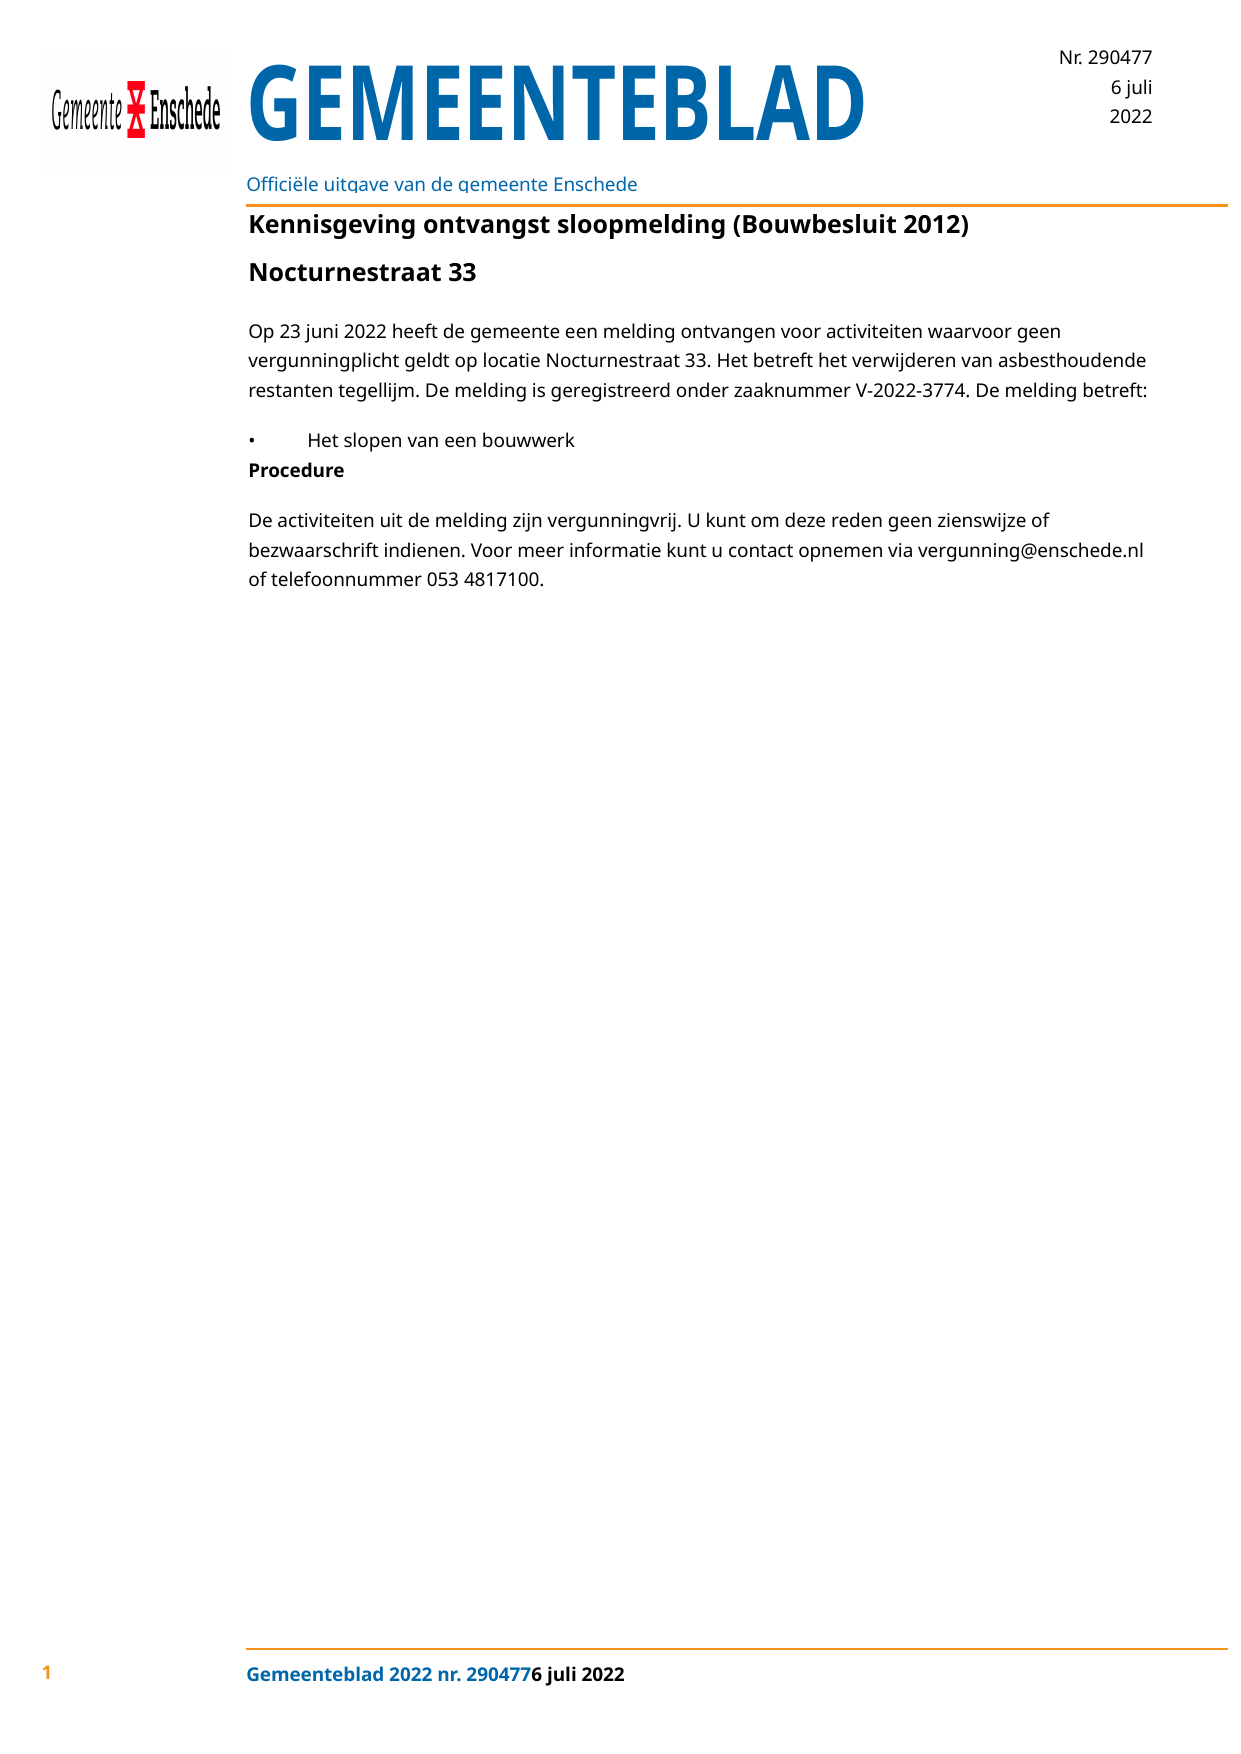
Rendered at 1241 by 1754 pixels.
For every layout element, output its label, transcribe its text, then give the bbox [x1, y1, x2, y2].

text Procedure [248, 457, 1152, 483]
picture [41, 47, 231, 172]
list Het slopen van een bouwwerk [248, 427, 1152, 453]
text Kennisgeving ontvangst sloopmelding (Bouwbesluit 2012) Nocturnestraat 33 [248, 207, 1152, 288]
text Op 23 juni 2022 heeft de gemeente een melding ontvangen voor activiteiten waarvoor geen vergunningplicht geldt op locatie Nocturnestraat 33. Het betreft het verwijderen van asbesthoudende restanten tegellijm. De melding is geregistreerd onder zaaknummer V-2022-3774. De melding betreft: [248, 318, 1152, 403]
text De activiteiten uit de melding zijn vergunningvrij. U kunt om deze reden geen zienswijze of bezwaarschrift indienen. Voor meer informatie kunt u contact opnemen via vergunning@enschede.nl of telefoonnummer 053 4817100. [248, 507, 1152, 592]
